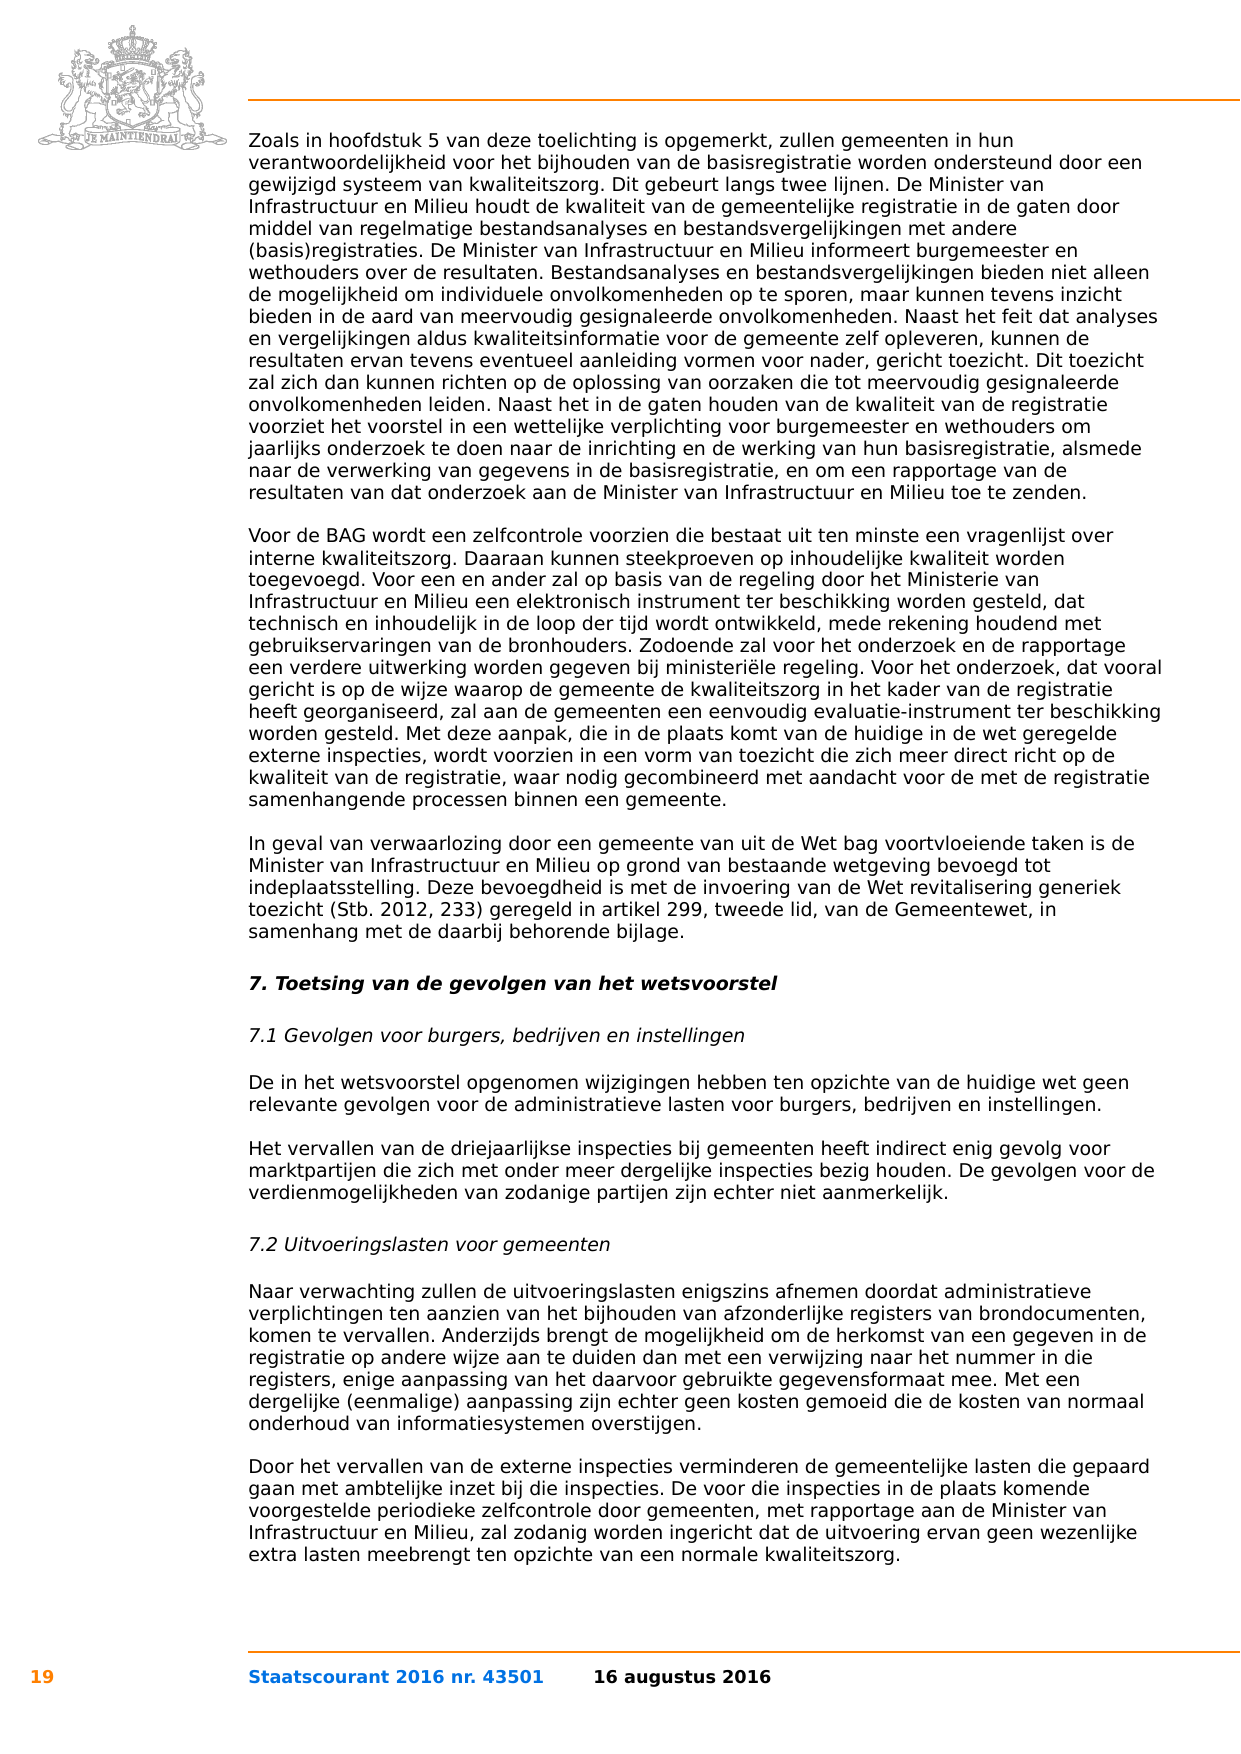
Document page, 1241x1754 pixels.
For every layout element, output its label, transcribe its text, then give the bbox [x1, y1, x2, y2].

text Door het vervallen van de externe inspecties verminderen de gemeentelijke lasten die gepaard gaan met ambtelijke inzet bij die inspecties. De voor die inspecties in de plaats komende voorgestelde periodieke zelfcontrole door gemeenten, met rapportage aan de Minister van Infrastructuur en Milieu, zal zodanig worden ingericht dat de uitvoering ervan geen wezenlijke extra lasten meebrengt ten opzichte van een normale kwaliteitszorg. [248, 1456, 1163, 1566]
text Naar verwachting zullen de uitvoeringslasten enigszins afnemen doordat administratieve verplichtingen ten aanzien van het bijhouden van afzonderlijke registers van brondocumenten, komen te vervallen. Anderzijds brengt de mogelijkheid om de herkomst van een gegeven in de registratie op andere wijze aan te duiden dan met een verwijzing naar het nummer in die registers, enige aanpassing van het daarvoor gebruikte gegevensformaat mee. Met een dergelijke (eenmalige) aanpassing zijn echter geen kosten gemoeid die de kosten van normaal onderhoud van informatiesystemen overstijgen. [248, 1281, 1163, 1434]
picture [38, 25, 227, 150]
text In geval van verwaarlozing door een gemeente van uit de Wet bag voortvloeiende taken is de Minister van Infrastructuur en Milieu op grond van bestaande wetgeving bevoegd tot indeplaatsstelling. Deze bevoegdheid is met de invoering van de Wet revitalisering generiek toezicht (Stb. 2012, 233) geregeld in artikel 299, tweede lid, van de Gemeentewet, in samenhang met de daarbij behorende bijlage. [248, 833, 1163, 943]
text Zoals in hoofdstuk 5 van deze toelichting is opgemerkt, zullen gemeenten in hun verantwoordelijkheid voor het bijhouden van de basisregistratie worden ondersteund door een gewijzigd systeem van kwaliteitszorg. Dit gebeurt langs twee lijnen. De Minister van Infrastructuur en Milieu houdt de kwaliteit van de gemeentelijke registratie in de gaten door middel van regelmatige bestandsanalyses en bestandsvergelijkingen met andere (basis)registraties. De Minister van Infrastructuur en Milieu informeert burgemeester en wethouders over de resultaten. Bestandsanalyses en bestandsvergelijkingen bieden niet alleen de mogelijkheid om individuele onvolkomenheden op te sporen, maar kunnen tevens inzicht bieden in de aard van meervoudig gesignaleerde onvolkomenheden. Naast het feit dat analyses en vergelijkingen aldus kwaliteitsinformatie voor de gemeente zelf opleveren, kunnen de resultaten ervan tevens eventueel aanleiding vormen voor nader, gericht toezicht. Dit toezicht zal zich dan kunnen richten op de oplossing van oorzaken die tot meervoudig gesignaleerde onvolkomenheden leiden. Naast het in de gaten houden van de kwaliteit van de registratie voorziet het voorstel in een wettelijke verplichting voor burgemeester en wethouders om jaarlijks onderzoek te doen naar de inrichting en de werking van hun basisregistratie, alsmede naar de verwerking van gegevens in de basisregistratie, en om een rapportage van de resultaten van dat onderzoek aan de Minister van Infrastructuur en Milieu toe te zenden. [248, 130, 1163, 503]
subtitle 7.1 Gevolgen voor burgers, bedrijven en instellingen [248, 1025, 1163, 1047]
subtitle 7.2 Uitvoeringslasten voor gemeenten [248, 1234, 1163, 1256]
text Voor de BAG wordt een zelfcontrole voorzien die bestaat uit ten minste een vragenlijst over interne kwaliteitszorg. Daaraan kunnen steekproeven op inhoudelijke kwaliteit worden toegevoegd. Voor een en ander zal op basis van de regeling door het Ministerie van Infrastructuur en Milieu een elektronisch instrument ter beschikking worden gesteld, dat technisch en inhoudelijk in de loop der tijd wordt ontwikkeld, mede rekening houdend met gebruikservaringen van de bronhouders. Zodoende zal voor het onderzoek en de rapportage een verdere uitwerking worden gegeven bij ministeriële regeling. Voor het onderzoek, dat vooral gericht is op de wijze waarop de gemeente de kwaliteitszorg in het kader van de registratie heeft georganiseerd, zal aan de gemeenten een eenvoudig evaluatie-instrument ter beschikking worden gesteld. Met deze aanpak, die in de plaats komt van de huidige in de wet geregelde externe inspecties, wordt voorzien in een vorm van toezicht die zich meer direct richt op de kwaliteit van de registratie, waar nodig gecombineerd met aandacht voor de met de registratie samenhangende processen binnen een gemeente. [248, 525, 1163, 811]
text Het vervallen van de driejaarlijkse inspecties bij gemeenten heeft indirect enig gevolg voor marktpartijen die zich met onder meer dergelijke inspecties bezig houden. De gevolgen voor de verdienmogelijkheden van zodanige partijen zijn echter niet aanmerkelijk. [248, 1138, 1163, 1204]
text De in het wetsvoorstel opgenomen wijzigingen hebben ten opzichte van de huidige wet geen relevante gevolgen voor de administratieve lasten voor burgers, bedrijven en instellingen. [248, 1072, 1163, 1116]
subtitle 7. Toetsing van de gevolgen van het wetsvoorstel [248, 973, 1163, 995]
